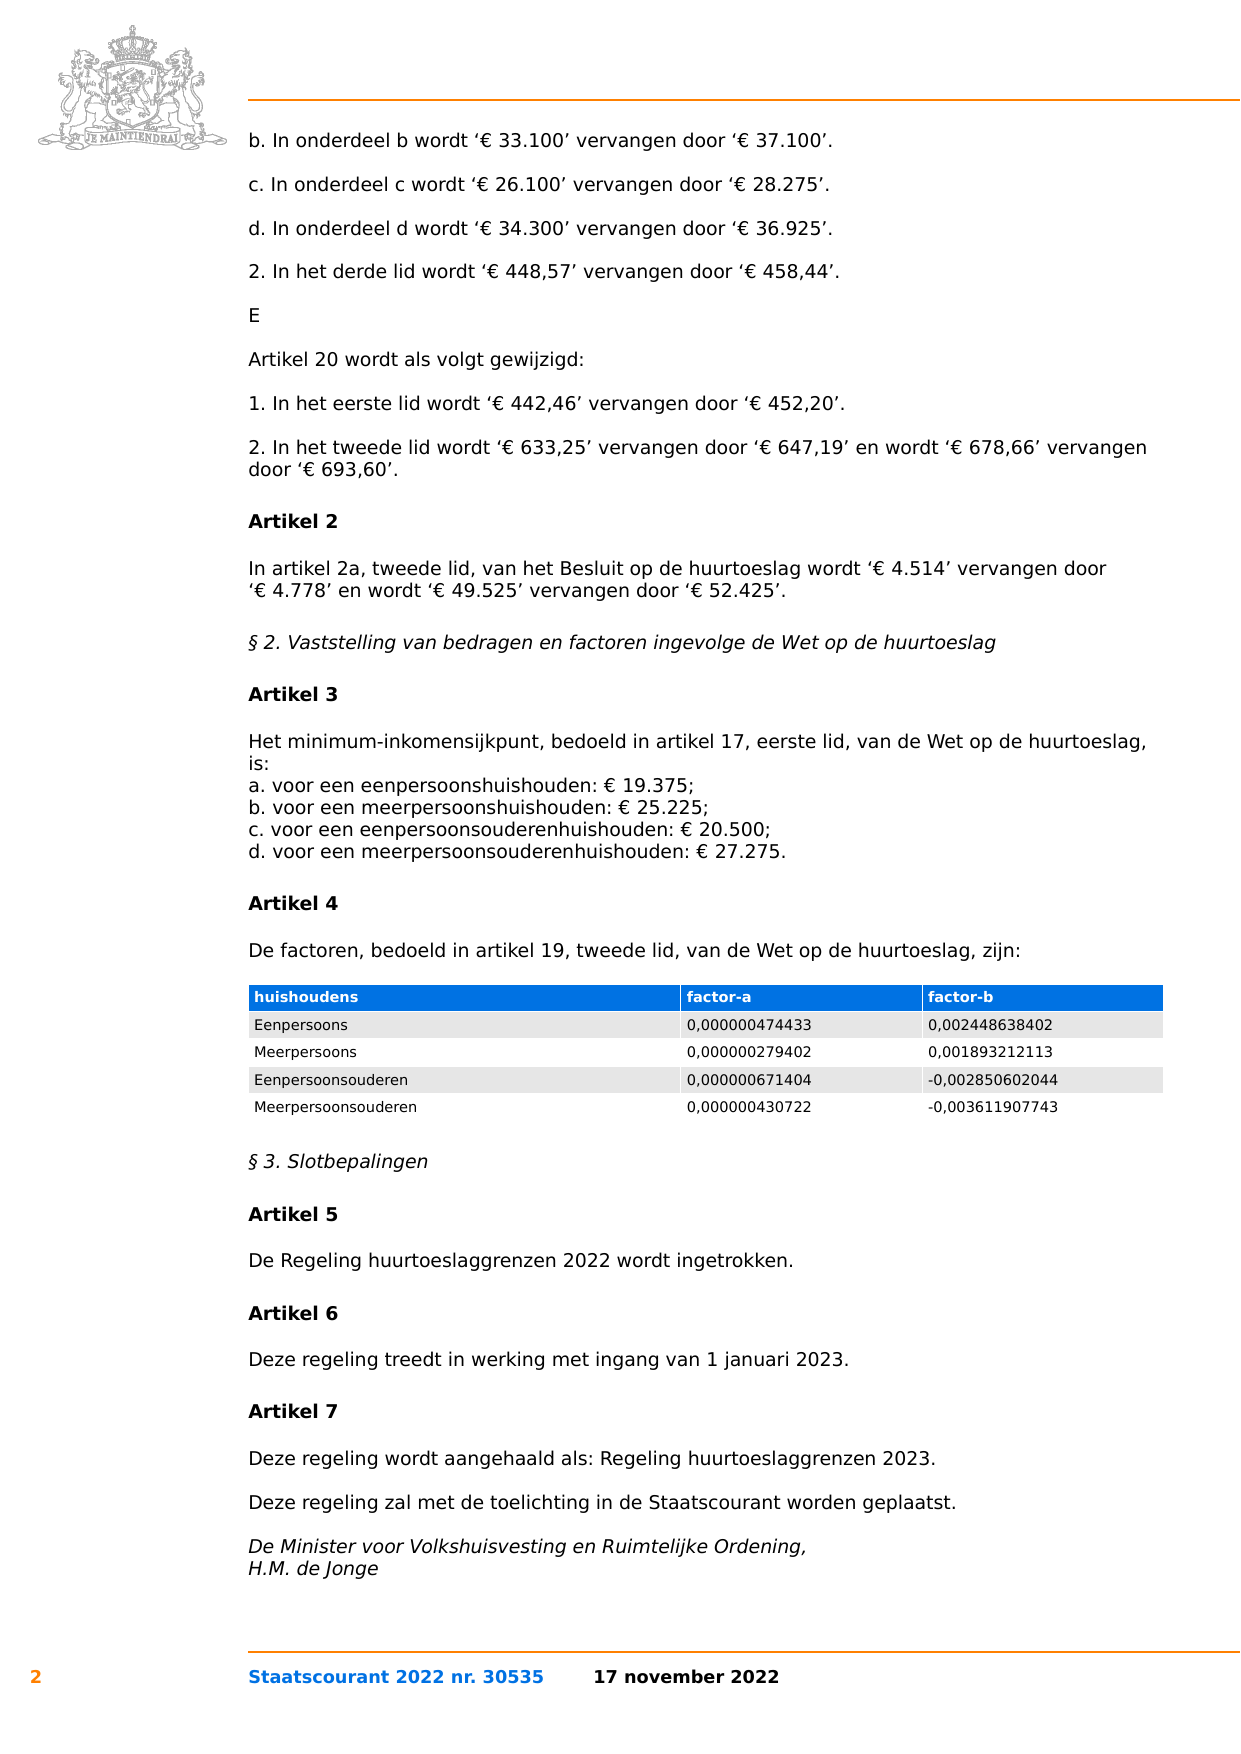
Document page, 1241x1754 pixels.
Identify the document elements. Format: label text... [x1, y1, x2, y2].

text c. voor een eenpersoonsouderenhuishouden: € 20.500; [248, 819, 1163, 841]
text De factoren, bedoeld in artikel 19, tweede lid, van de Wet op de huurtoeslag, zijn: [248, 939, 1163, 962]
table_cell 0,000000430722 [681, 1094, 922, 1120]
text 2. In het derde lid wordt ‘€ 448,57’ vervangen door ‘€ 458,44’. [248, 261, 1163, 283]
subtitle Artikel 4 [248, 893, 1163, 914]
subtitle § 3. Slotbepalingen [248, 1151, 1163, 1173]
text In artikel 2a, tweede lid, van het Besluit op de huurtoeslag wordt ‘€ 4.514’ vervangen door ‘€ 4.778’ en wordt ‘€ 49.525’ vervangen door ‘€ 52.425’. [248, 558, 1163, 602]
text b. voor een meerpersoonshuishouden: € 25.225; [248, 797, 1163, 819]
table_header huishoudens [249, 985, 680, 1011]
table_header factor-b [923, 985, 1163, 1011]
table_cell Eenpersoons [249, 1012, 680, 1038]
text d. voor een meerpersoonsouderenhuishouden: € 27.275. [248, 841, 1163, 863]
table_cell -0,003611907743 [923, 1094, 1163, 1120]
text Het minimum-inkomensijkpunt, bedoeld in artikel 17, eerste lid, van de Wet op de huurtoeslag, is: [248, 731, 1163, 775]
table_cell 0,002448638402 [923, 1012, 1163, 1038]
subtitle Artikel 3 [248, 684, 1163, 706]
text De Minister voor Volkshuisvesting en Ruimtelijke Ordening, H.M. de Jonge [248, 1536, 1163, 1580]
text a. voor een eenpersoonshuishouden: € 19.375; [248, 775, 1163, 797]
text Deze regeling treedt in werking met ingang van 1 januari 2023. [248, 1349, 1163, 1371]
subtitle Artikel 7 [248, 1401, 1163, 1423]
picture [38, 25, 227, 150]
text d. In onderdeel d wordt ‘€ 34.300’ vervangen door ‘€ 36.925’. [248, 218, 1163, 239]
table_cell Meerpersoonsouderen [249, 1094, 680, 1120]
table_cell 0,000000671404 [681, 1067, 922, 1093]
text Deze regeling zal met de toelichting in de Staatscourant worden geplaatst. [248, 1492, 1163, 1514]
subtitle Artikel 5 [248, 1203, 1163, 1225]
table_cell 0,001893212113 [923, 1039, 1163, 1066]
table_header factor-a [681, 985, 922, 1011]
subtitle Artikel 2 [248, 511, 1163, 533]
text E [248, 305, 1163, 327]
text 2. In het tweede lid wordt ‘€ 633,25’ vervangen door ‘€ 647,19’ en wordt ‘€ 678,66’ vervangen door ‘€ 693,60’. [248, 437, 1163, 481]
subtitle § 2. Vaststelling van bedragen en factoren ingevolge de Wet op de huurtoeslag [248, 632, 1163, 654]
text 1. In het eerste lid wordt ‘€ 442,46’ vervangen door ‘€ 452,20’. [248, 393, 1163, 415]
table_cell 0,000000279402 [681, 1039, 922, 1066]
text De Regeling huurtoeslaggrenzen 2022 wordt ingetrokken. [248, 1250, 1163, 1272]
text c. In onderdeel c wordt ‘€ 26.100’ vervangen door ‘€ 28.275’. [248, 174, 1163, 196]
table_cell 0,000000474433 [681, 1012, 922, 1038]
table_cell Eenpersoonsouderen [249, 1067, 680, 1093]
text b. In onderdeel b wordt ‘€ 33.100’ vervangen door ‘€ 37.100’. [248, 130, 1163, 152]
table_cell Meerpersoons [249, 1039, 680, 1066]
subtitle Artikel 6 [248, 1302, 1163, 1324]
text Artikel 20 wordt als volgt gewijzigd: [248, 349, 1163, 371]
table_cell -0,002850602044 [923, 1067, 1163, 1093]
text Deze regeling wordt aangehaald als: Regeling huurtoeslaggrenzen 2023. [248, 1448, 1163, 1470]
